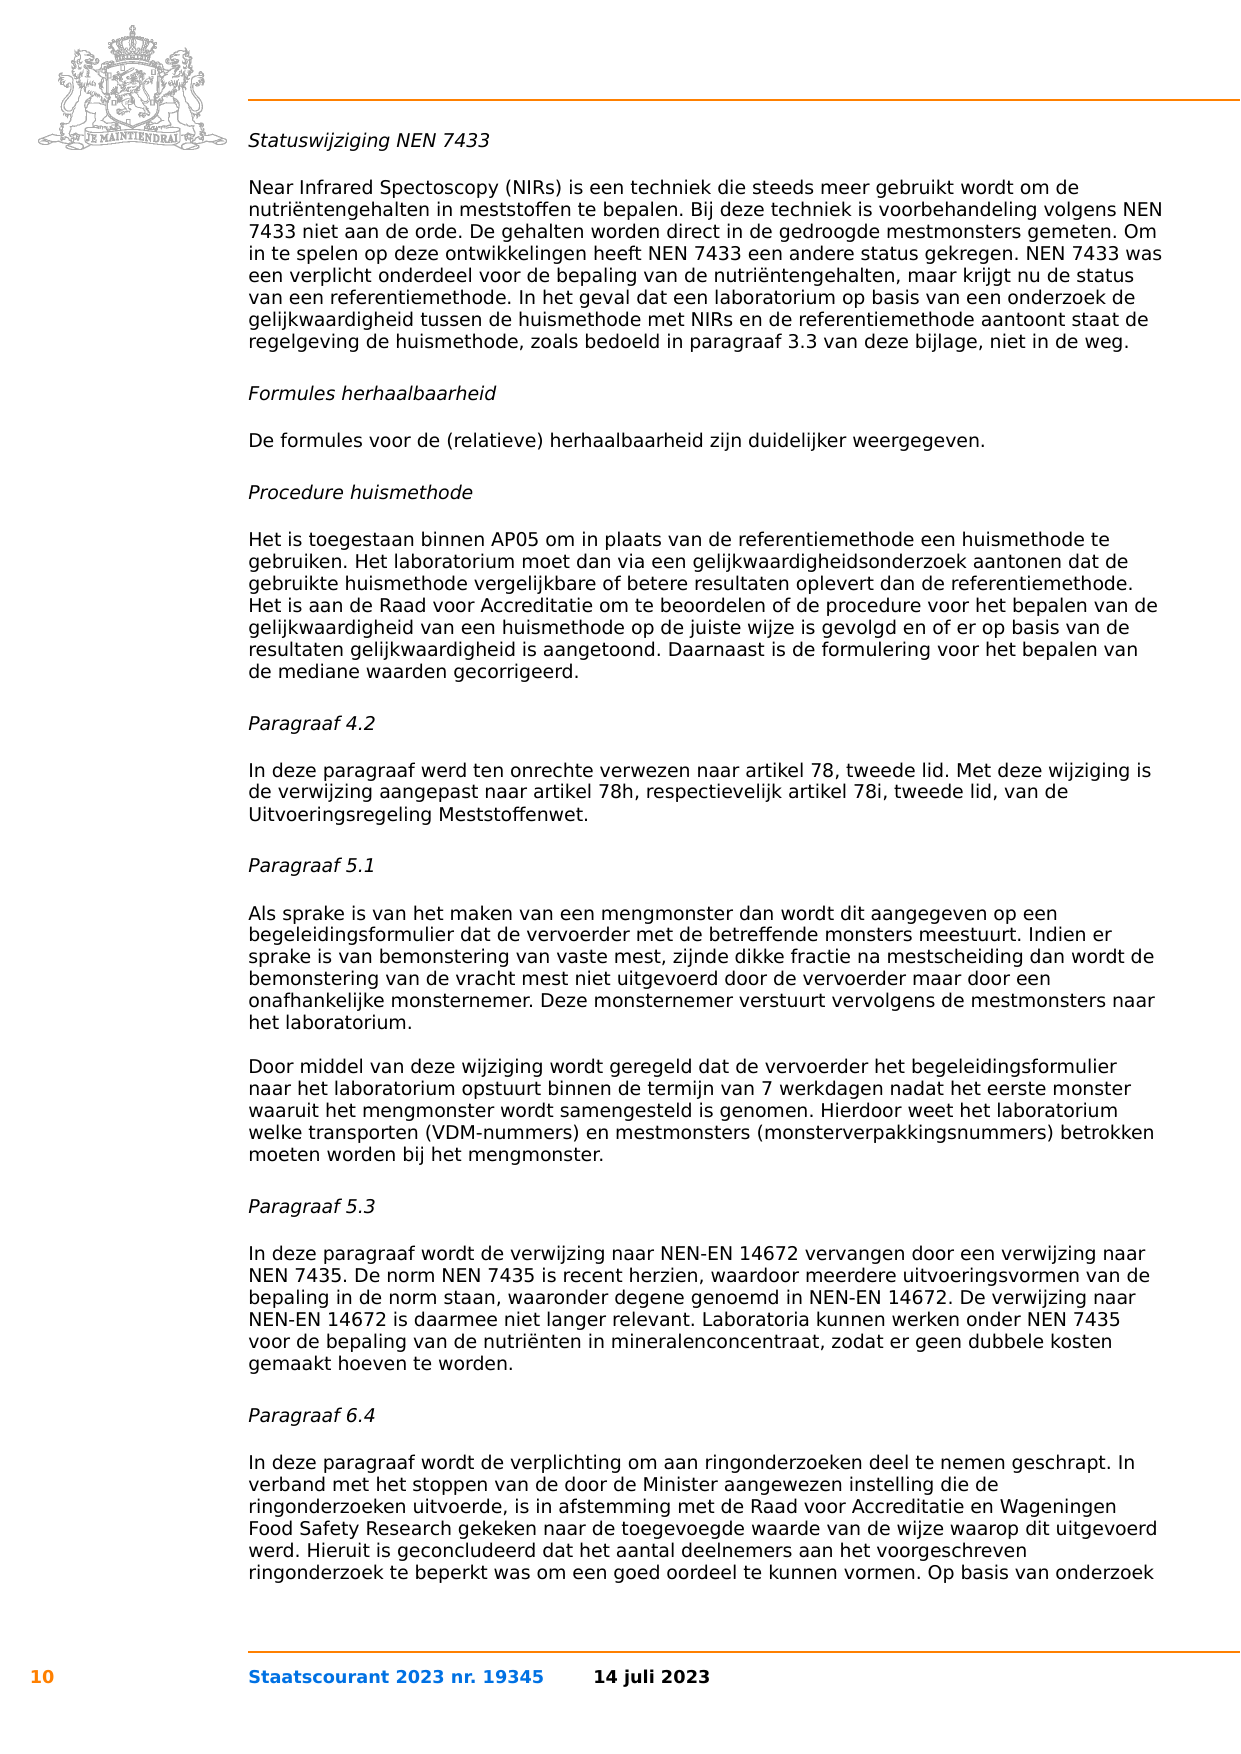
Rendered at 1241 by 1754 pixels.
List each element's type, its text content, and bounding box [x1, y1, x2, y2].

text In deze paragraaf werd ten onrechte verwezen naar artikel 78, tweede lid. Met deze wijziging is de verwijzing aangepast naar artikel 78h, respectievelijk artikel 78i, tweede lid, van de Uitvoeringsregeling Meststoffenwet. [248, 759, 1163, 825]
text Near Infrared Spectoscopy (NIRs) is een techniek die steeds meer gebruikt wordt om de nutriëntengehalten in meststoffen te bepalen. Bij deze techniek is voorbehandeling volgens NEN 7433 niet aan de orde. De gehalten worden direct in de gedroogde mestmonsters gemeten. Om in te spelen op deze ontwikkelingen heeft NEN 7433 een andere status gekregen. NEN 7433 was een verplicht onderdeel voor de bepaling van de nutriëntengehalten, maar krijgt nu de status van een referentiemethode. In het geval dat een laboratorium op basis van een onderzoek de gelijkwaardigheid tussen de huismethode met NIRs en de referentiemethode aantoont staat de regelgeving de huismethode, zoals bedoeld in paragraaf 3.3 van deze bijlage, niet in de weg. [248, 177, 1163, 353]
text Door middel van deze wijziging wordt geregeld dat de vervoerder het begeleidingsformulier naar het laboratorium opstuurt binnen de termijn van 7 werkdagen nadat het eerste monster waaruit het mengmonster wordt samengesteld is genomen. Hierdoor weet het laboratorium welke transporten (VDM-nummers) en mestmonsters (monsterverpakkingsnummers) betrokken moeten worden bij het mengmonster. [248, 1056, 1163, 1166]
subtitle Paragraaf 5.1 [248, 855, 1163, 877]
subtitle Paragraaf 5.3 [248, 1196, 1163, 1218]
subtitle Procedure huismethode [248, 482, 1163, 504]
text Als sprake is van het maken van een mengmonster dan wordt dit aangegeven op een begeleidingsformulier dat de vervoerder met de betreffende monsters meestuurt. Indien er sprake is van bemonstering van vaste mest, zijnde dikke fractie na mestscheiding dan wordt de bemonstering van de vracht mest niet uitgevoerd door de vervoerder maar door een onafhankelijke monsternemer. Deze monsternemer verstuurt vervolgens de mestmonsters naar het laboratorium. [248, 902, 1163, 1034]
subtitle Paragraaf 4.2 [248, 712, 1163, 734]
text Het is toegestaan binnen AP05 om in plaats van de referentiemethode een huismethode te gebruiken. Het laboratorium moet dan via een gelijkwaardigheidsonderzoek aantonen dat de gebruikte huismethode vergelijkbare of betere resultaten oplevert dan de referentiemethode. Het is aan de Raad voor Accreditatie om te beoordelen of de procedure voor het bepalen van de gelijkwaardigheid van een huismethode op de juiste wijze is gevolgd en of er op basis van de resultaten gelijkwaardigheid is aangetoond. Daarnaast is de formulering voor het bepalen van de mediane waarden gecorrigeerd. [248, 529, 1163, 682]
subtitle Statuswijziging NEN 7433 [248, 130, 1163, 152]
subtitle Paragraaf 6.4 [248, 1405, 1163, 1427]
text In deze paragraaf wordt de verplichting om aan ringonderzoeken deel te nemen geschrapt. In verband met het stoppen van de door de Minister aangewezen instelling die de ringonderzoeken uitvoerde, is in afstemming met de Raad voor Accreditatie en Wageningen Food Safety Research gekeken naar de toegevoegde waarde van de wijze waarop dit uitgevoerd werd. Hieruit is geconcludeerd dat het aantal deelnemers aan het voorgeschreven ringonderzoek te beperkt was om een goed oordeel te kunnen vormen. Op basis van onderzoek [248, 1452, 1163, 1584]
text De formules voor de (relatieve) herhaalbaarheid zijn duidelijker weergegeven. [248, 430, 1163, 452]
subtitle Formules herhaalbaarheid [248, 383, 1163, 405]
text In deze paragraaf wordt de verwijzing naar NEN-EN 14672 vervangen door een verwijzing naar NEN 7435. De norm NEN 7435 is recent herzien, waardoor meerdere uitvoeringsvormen van de bepaling in de norm staan, waaronder degene genoemd in NEN-EN 14672. De verwijzing naar NEN-EN 14672 is daarmee niet langer relevant. Laboratoria kunnen werken onder NEN 7435 voor de bepaling van de nutriënten in mineralenconcentraat, zodat er geen dubbele kosten gemaakt hoeven te worden. [248, 1243, 1163, 1375]
picture [38, 25, 227, 150]
